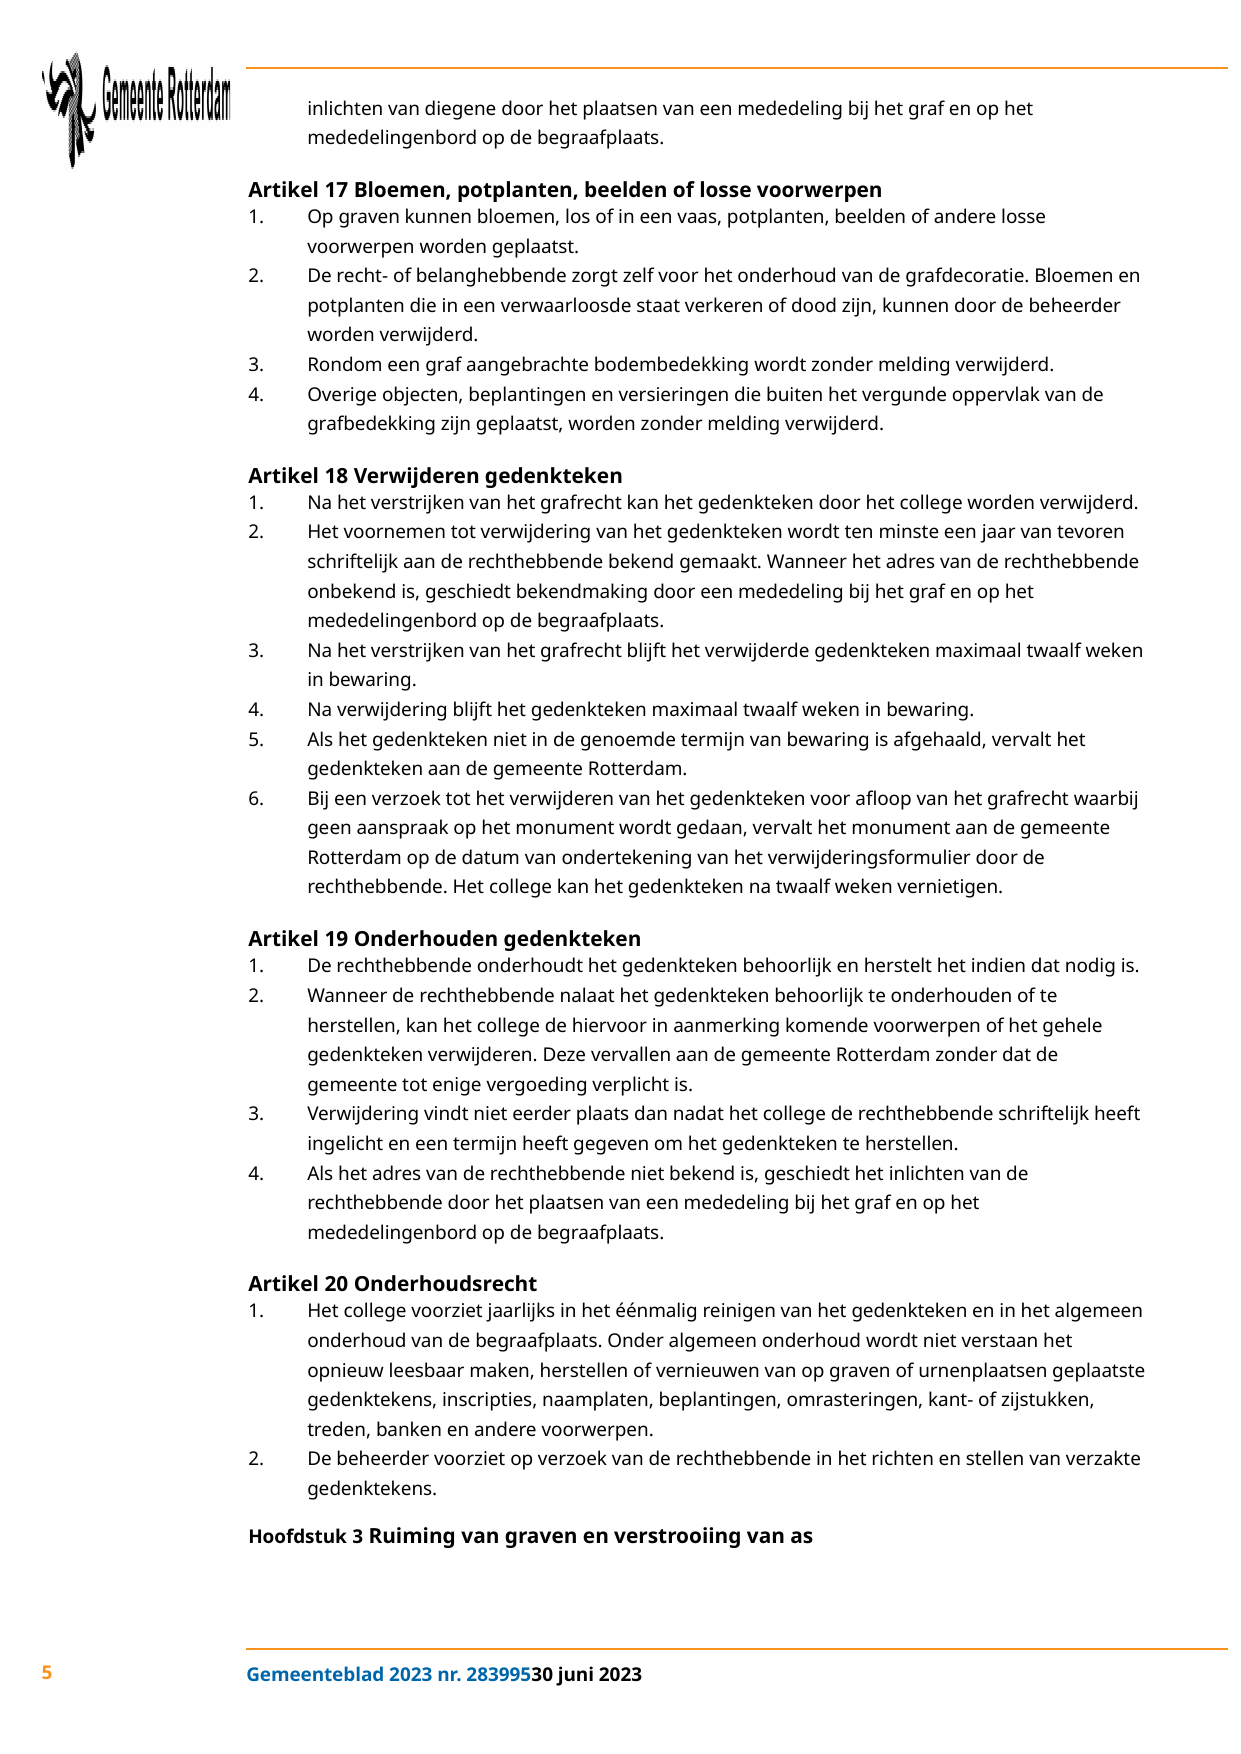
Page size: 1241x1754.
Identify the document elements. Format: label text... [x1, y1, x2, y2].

list Als het adres van de rechthebbende niet bekend is, geschiedt het inlichten van de rechthebbende door het plaatsen van een mededeling bij het graf en op het mededelingenbord op de begraafplaats. [248, 1160, 1152, 1244]
list Als het gedenkteken niet in de genoemde termijn van bewaring is afgehaald, vervalt het gedenkteken aan de gemeente Rotterdam. [248, 726, 1152, 781]
list De recht- of belanghebbende zorgt zelf voor het onderhoud van de grafdecoratie. Bloemen en potplanten die in een verwaarloosde staat verkeren of dood zijn, kunnen door de beheerder worden verwijderd. [248, 262, 1152, 347]
list inlichten van diegene door het plaatsen van een mededeling bij het graf en op het mededelingenbord op de begraafplaats. [248, 95, 1152, 150]
list Overige objecten, beplantingen en versieringen die buiten het vergunde oppervlak van de grafbedekking zijn geplaatst, worden zonder melding verwijderd. [248, 381, 1152, 436]
text Artikel 17 Bloemen, potplanten, beelden of losse voorwerpen [248, 175, 1152, 203]
list Het college voorziet jaarlijks in het éénmalig reinigen van het gedenkteken en in het algemeen onderhoud van de begraafplaats. Onder algemeen onderhoud wordt niet verstaan het opnieuw leesbaar maken, herstellen of vernieuwen van op graven of urnenplaatsen geplaatste gedenktekens, inscripties, naamplaten, beplantingen, omrasteringen, kant- of zijstukken, treden, banken en andere voorwerpen. [248, 1298, 1152, 1442]
list Na verwijdering blijft het gedenkteken maximaal twaalf weken in bewaring. [248, 696, 1152, 722]
list Op graven kunnen bloemen, los of in een vaas, potplanten, beelden of andere losse voorwerpen worden geplaatst. [248, 203, 1152, 258]
list Verwijdering vindt niet eerder plaats dan nadat het college de rechthebbende schriftelijk heeft ingelicht en een termijn heeft gegeven om het gedenkteken te herstellen. [248, 1101, 1152, 1156]
list Het voornemen tot verwijdering van het gedenkteken wordt ten minste een jaar van tevoren schriftelijk aan de rechthebbende bekend gemaakt. Wanneer het adres van de rechthebbende onbekend is, geschiedt bekendmaking door een mededeling bij het graf en op het mededelingenbord op de begraafplaats. [248, 519, 1152, 633]
text Artikel 19 Onderhouden gedenkteken [248, 924, 1152, 953]
list Bij een verzoek tot het verwijderen van het gedenkteken voor afloop van het grafrecht waarbij geen aanspraak op het monument wordt gedaan, vervalt het monument aan de gemeente Rotterdam op de datum van ondertekening van het verwijderingsformulier door de rechthebbende. Het college kan het gedenkteken na twaalf weken vernietigen. [248, 785, 1152, 899]
list Na het verstrijken van het grafrecht kan het gedenkteken door het college worden verwijderd. [248, 489, 1152, 515]
picture [41, 47, 231, 172]
text Artikel 18 Verwijderen gedenkteken [248, 461, 1152, 489]
list Rondom een graf aangebrachte bodembedekking wordt zonder melding verwijderd. [248, 351, 1152, 377]
list De rechthebbende onderhoudt het gedenkteken behoorlijk en herstelt het indien dat nodig is. [248, 953, 1152, 978]
text Artikel 20 Onderhoudsrecht [248, 1269, 1152, 1298]
text Hoofdstuk 3 Ruiming van graven en verstrooiing van as [248, 1521, 1152, 1549]
list Wanneer de rechthebbende nalaat het gedenkteken behoorlijk te onderhouden of te herstellen, kan het college de hiervoor in aanmerking komende voorwerpen of het gehele gedenkteken verwijderen. Deze vervallen aan de gemeente Rotterdam zonder dat de gemeente tot enige vergoeding verplicht is. [248, 982, 1152, 1097]
list De beheerder voorziet op verzoek van de rechthebbende in het richten en stellen van verzakte gedenktekens. [248, 1446, 1152, 1501]
list Na het verstrijken van het grafrecht blijft het verwijderde gedenkteken maximaal twaalf weken in bewaring. [248, 637, 1152, 692]
